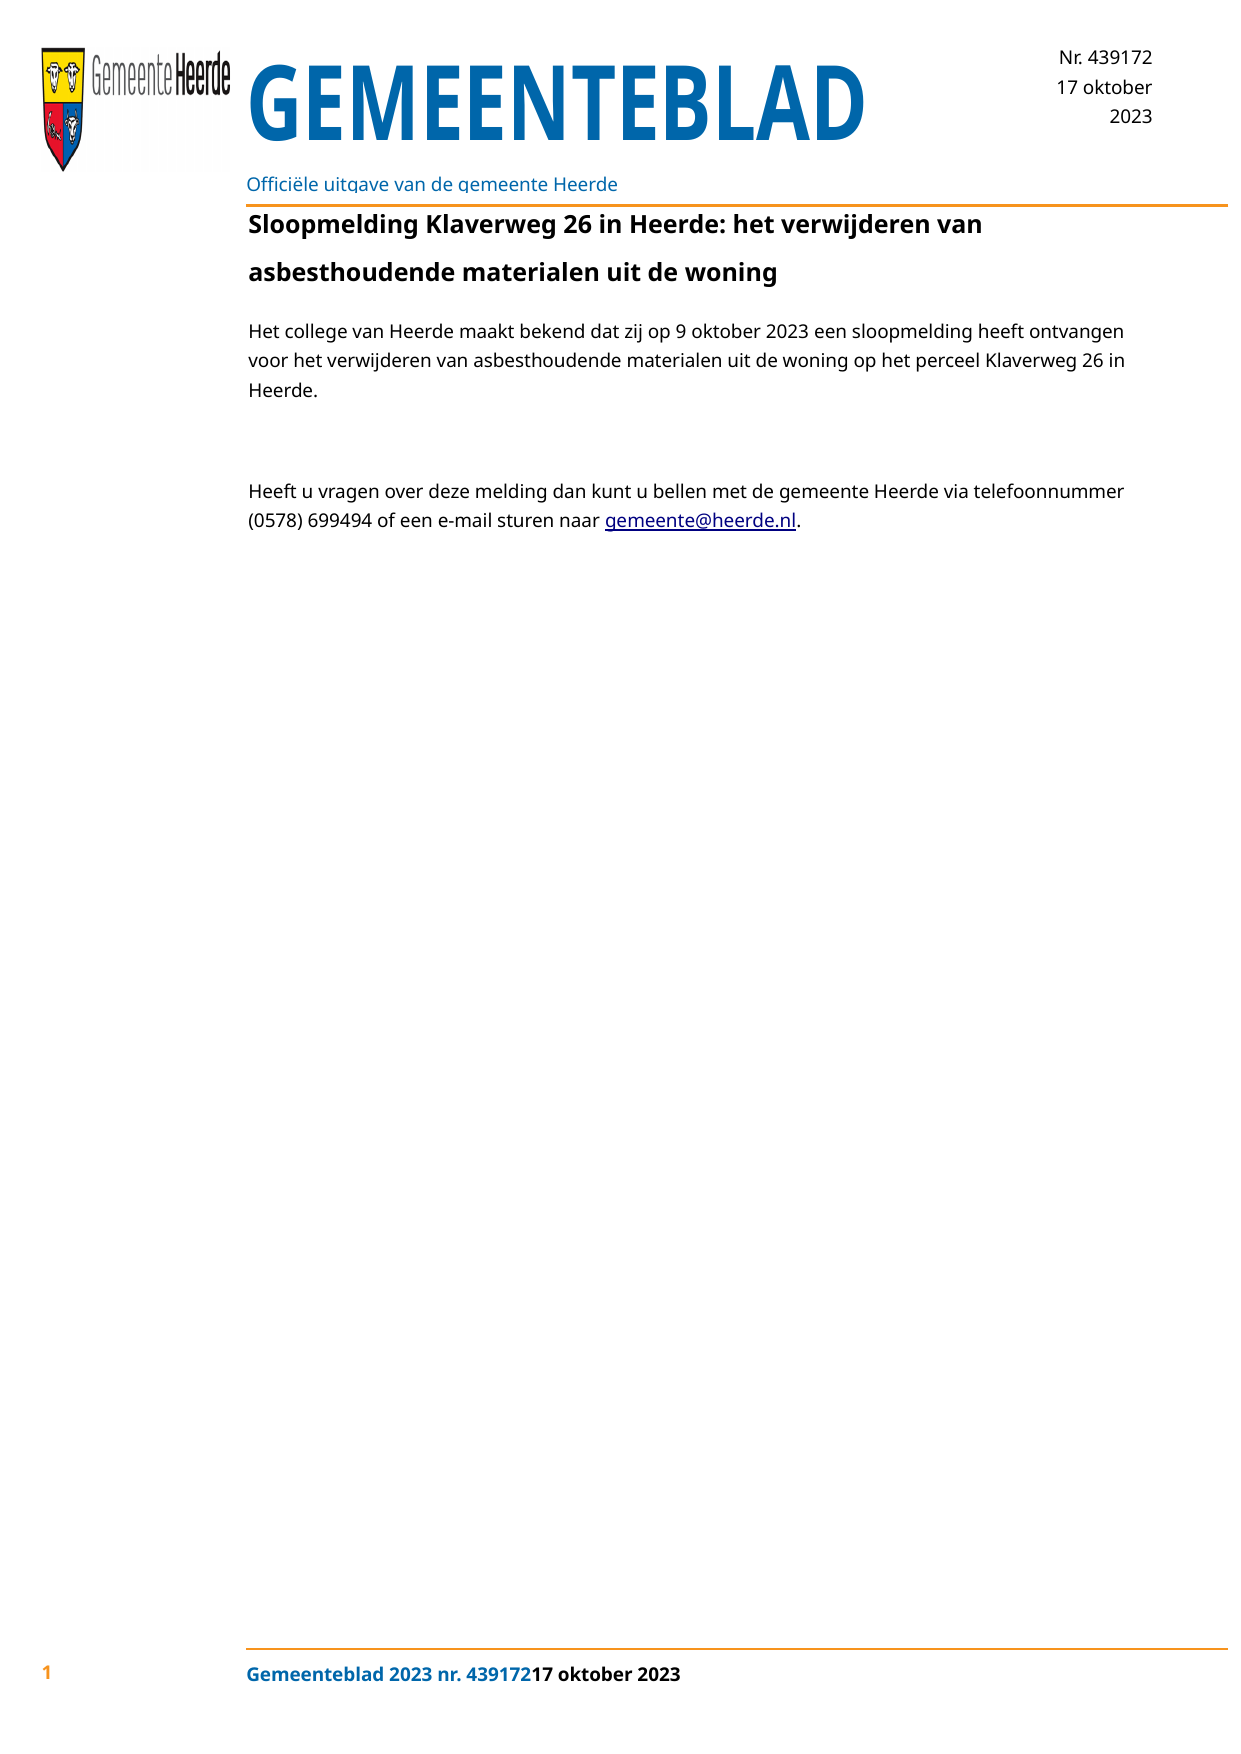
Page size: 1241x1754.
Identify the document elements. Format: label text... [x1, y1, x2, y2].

text Sloopmelding Klaverweg 26 in Heerde: het verwijderen van asbesthoudende materialen uit de woning [248, 207, 1152, 288]
text Heeft u vragen over deze melding dan kunt u bellen met de gemeente Heerde via telefoonnummer (0578) 699494 of een e-mail sturen naar gemeente@heerde.nl. [248, 478, 1152, 533]
text Het college van Heerde maakt bekend dat zij op 9 oktober 2023 een sloopmelding heeft ontvangen voor het verwijderen van asbesthoudende materialen uit de woning op het perceel Klaverweg 26 in Heerde. [248, 318, 1152, 403]
picture [41, 47, 231, 172]
